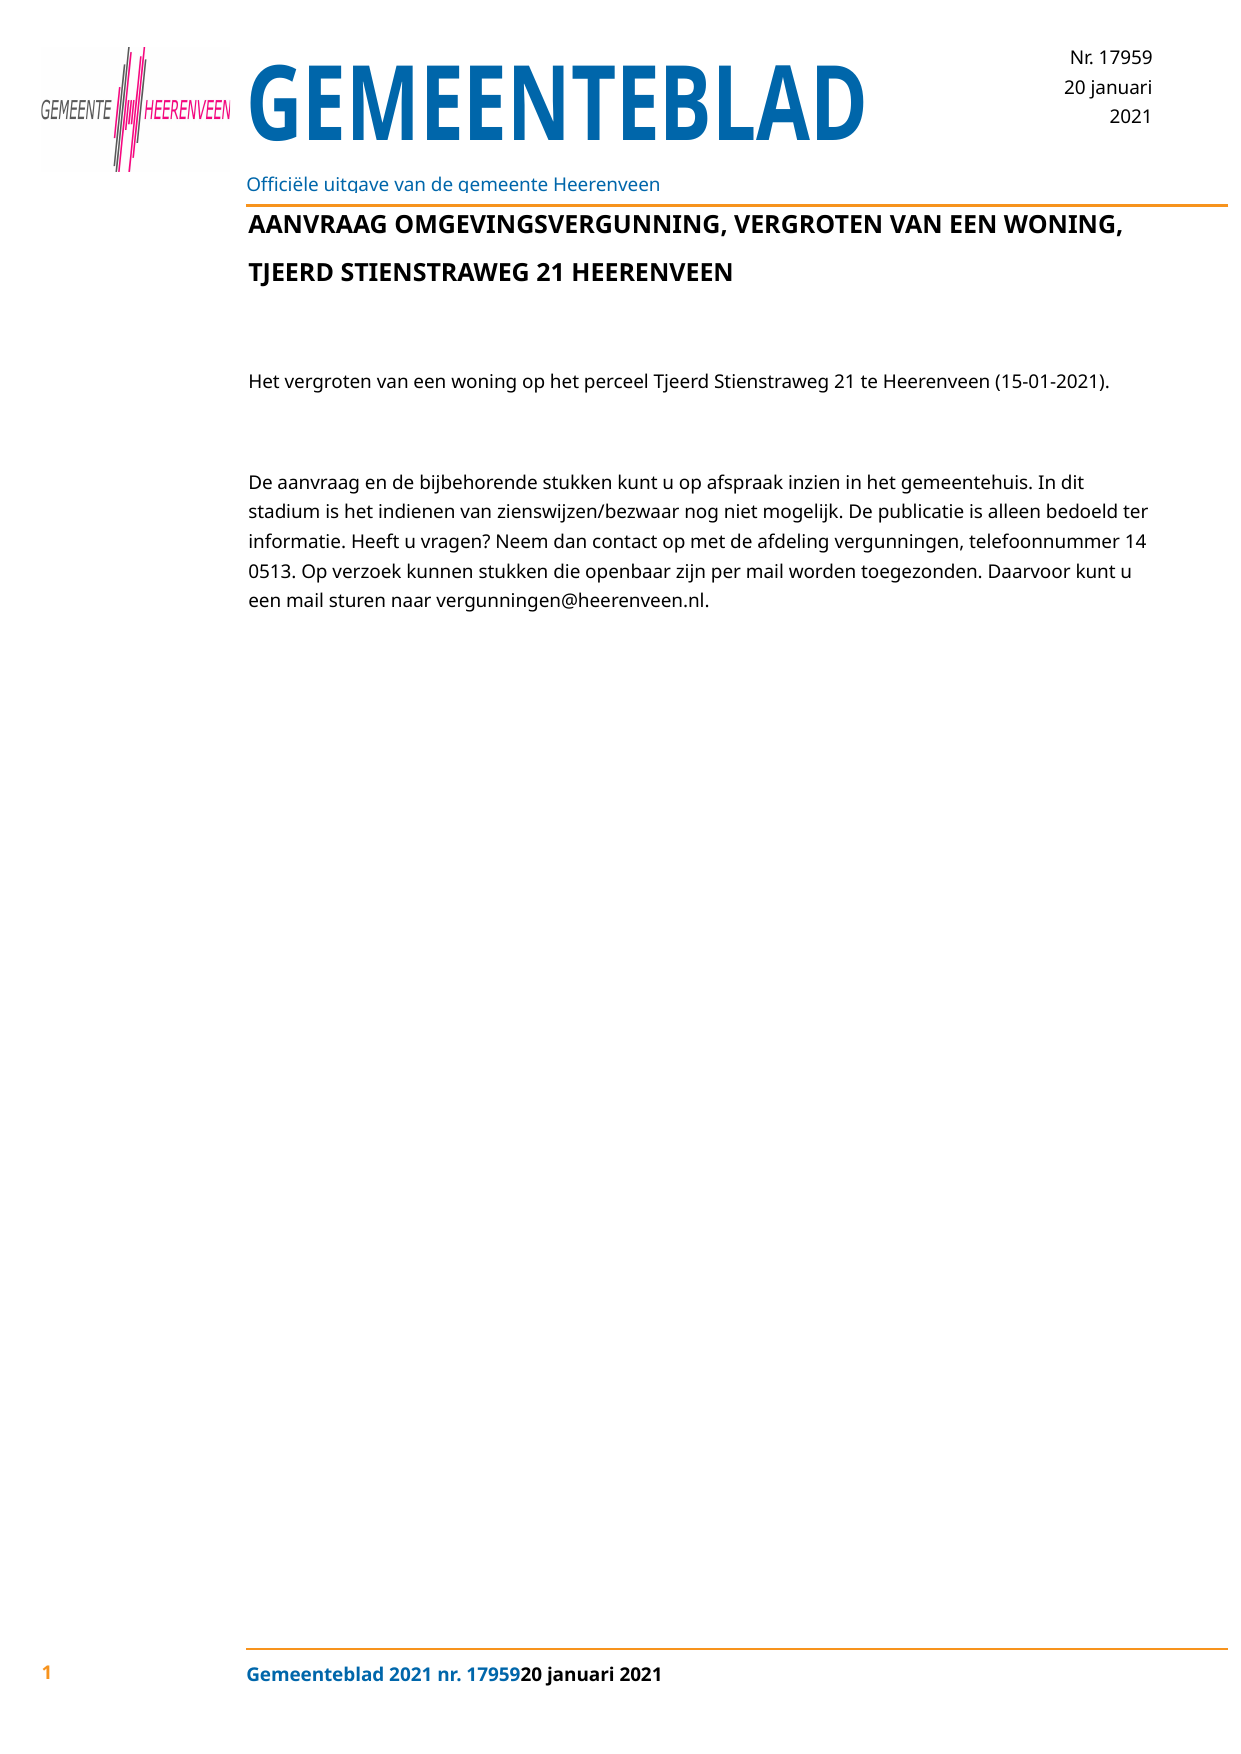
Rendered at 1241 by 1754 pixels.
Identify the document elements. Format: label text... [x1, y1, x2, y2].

picture [41, 47, 231, 172]
text De aanvraag en de bijbehorende stukken kunt u op afspraak inzien in het gemeentehuis. In dit stadium is het indienen van zienswijzen/bezwaar nog niet mogelijk. De publicatie is alleen bedoeld ter informatie. Heeft u vragen? Neem dan contact op met de afdeling vergunningen, telefoonnummer 14 0513. Op verzoek kunnen stukken die openbaar zijn per mail worden toegezonden. Daarvoor kunt u een mail sturen naar vergunningen@heerenveen.nl. [248, 469, 1152, 613]
text Het vergroten van een woning op het perceel Tjeerd Stienstraweg 21 te Heerenveen (15-01-2021). [248, 368, 1152, 394]
text AANVRAAG OMGEVINGSVERGUNNING, VERGROTEN VAN EEN WONING, TJEERD STIENSTRAWEG 21 HEERENVEEN [248, 207, 1152, 288]
